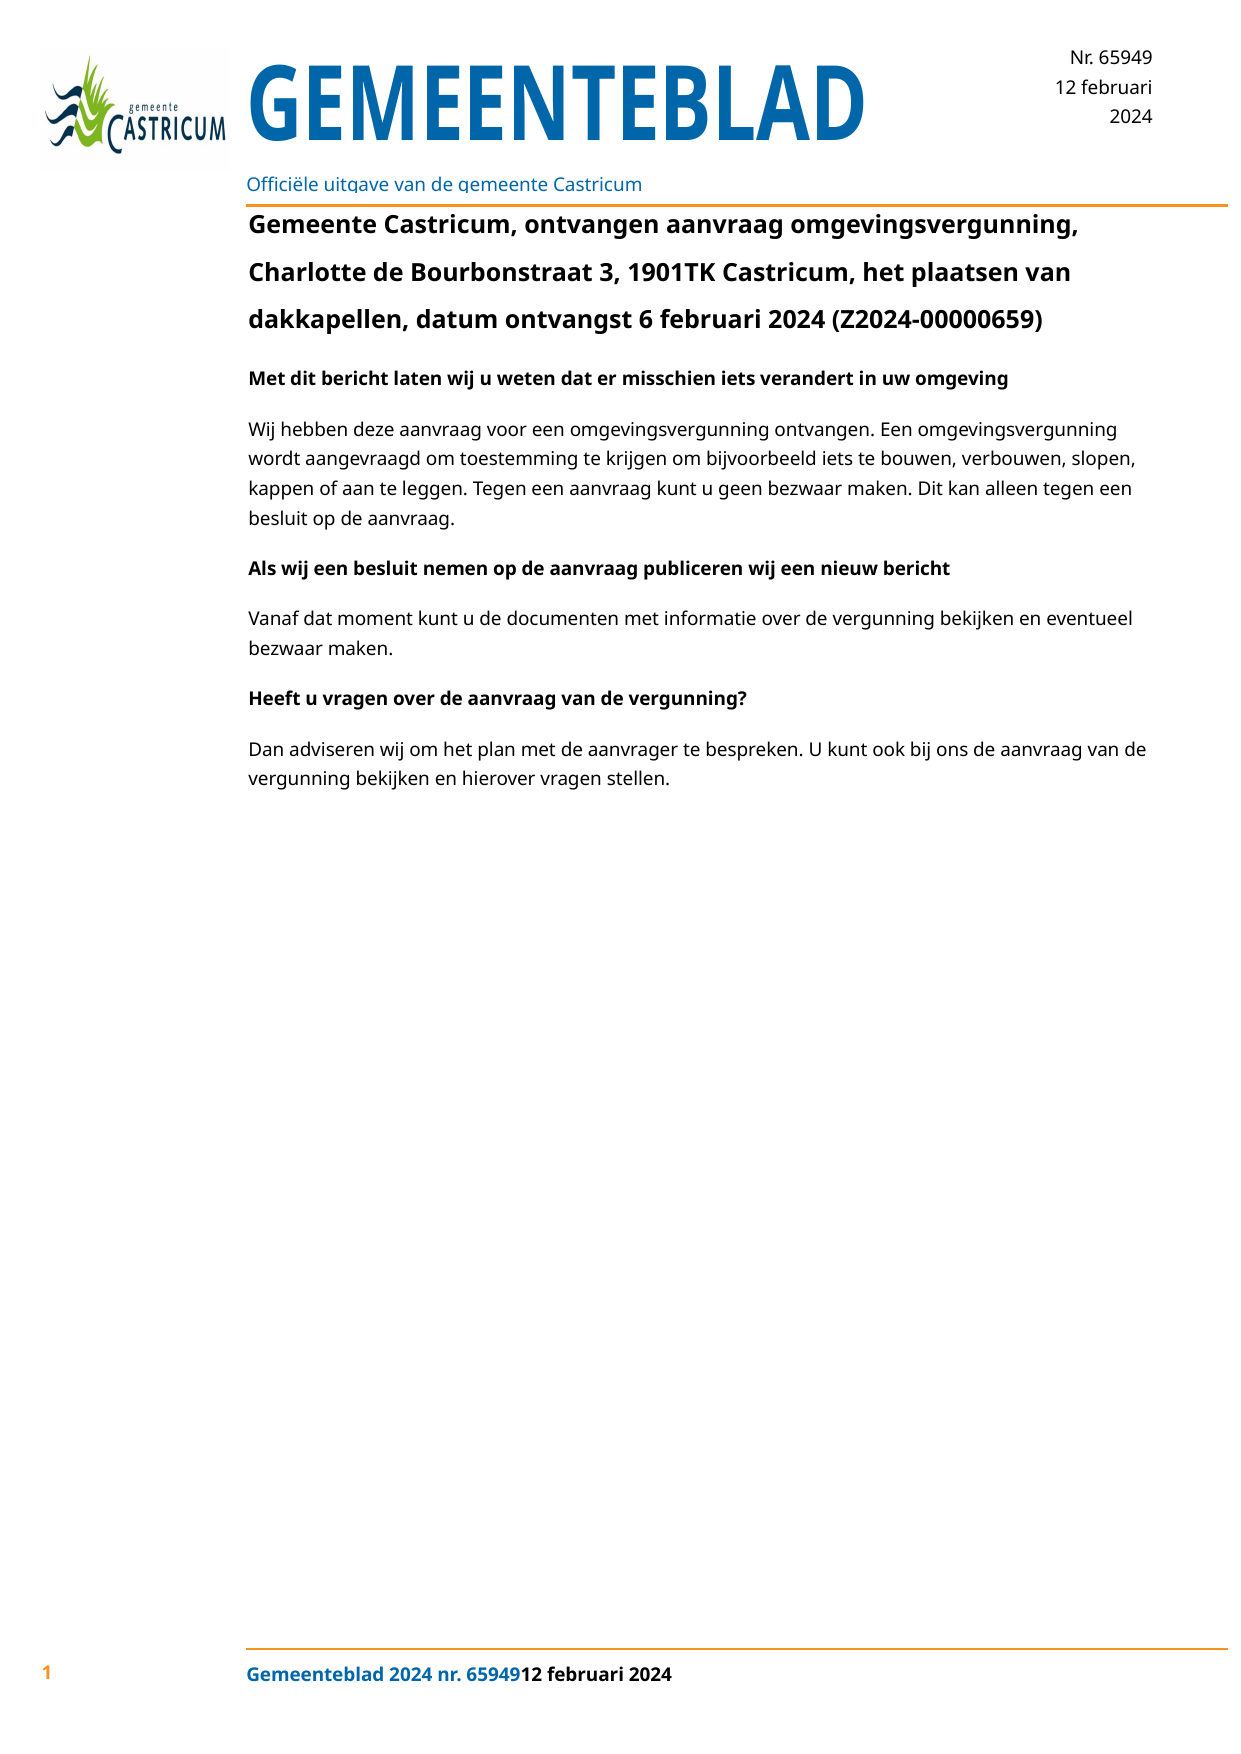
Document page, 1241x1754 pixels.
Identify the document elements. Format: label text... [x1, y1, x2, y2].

text Als wij een besluit nemen op de aanvraag publiceren wij een nieuw bericht [248, 555, 1152, 581]
text Vanaf dat moment kunt u de documenten met informatie over de vergunning bekijken en eventueel bezwaar maken. [248, 606, 1152, 661]
text Met dit bericht laten wij u weten dat er misschien iets verandert in uw omgeving [248, 366, 1152, 391]
picture [41, 47, 231, 172]
text Wij hebben deze aanvraag voor een omgevingsvergunning ontvangen. Een omgevingsvergunning wordt aangevraagd om toestemming te krijgen om bijvoorbeeld iets te bouwen, verbouwen, slopen, kappen of aan te leggen. Tegen een aanvraag kunt u geen bezwaar maken. Dit kan alleen tegen een besluit op de aanvraag. [248, 416, 1152, 530]
text Gemeente Castricum, ontvangen aanvraag omgevingsvergunning, Charlotte de Bourbonstraat 3, 1901TK Castricum, het plaatsen van dakkapellen, datum ontvangst 6 februari 2024 (Z2024-00000659) [248, 207, 1152, 336]
text Heeft u vragen over de aanvraag van de vergunning? [248, 686, 1152, 711]
text Dan adviseren wij om het plan met de aanvrager te bespreken. U kunt ook bij ons de aanvraag van de vergunning bekijken en hierover vragen stellen. [248, 736, 1152, 791]
